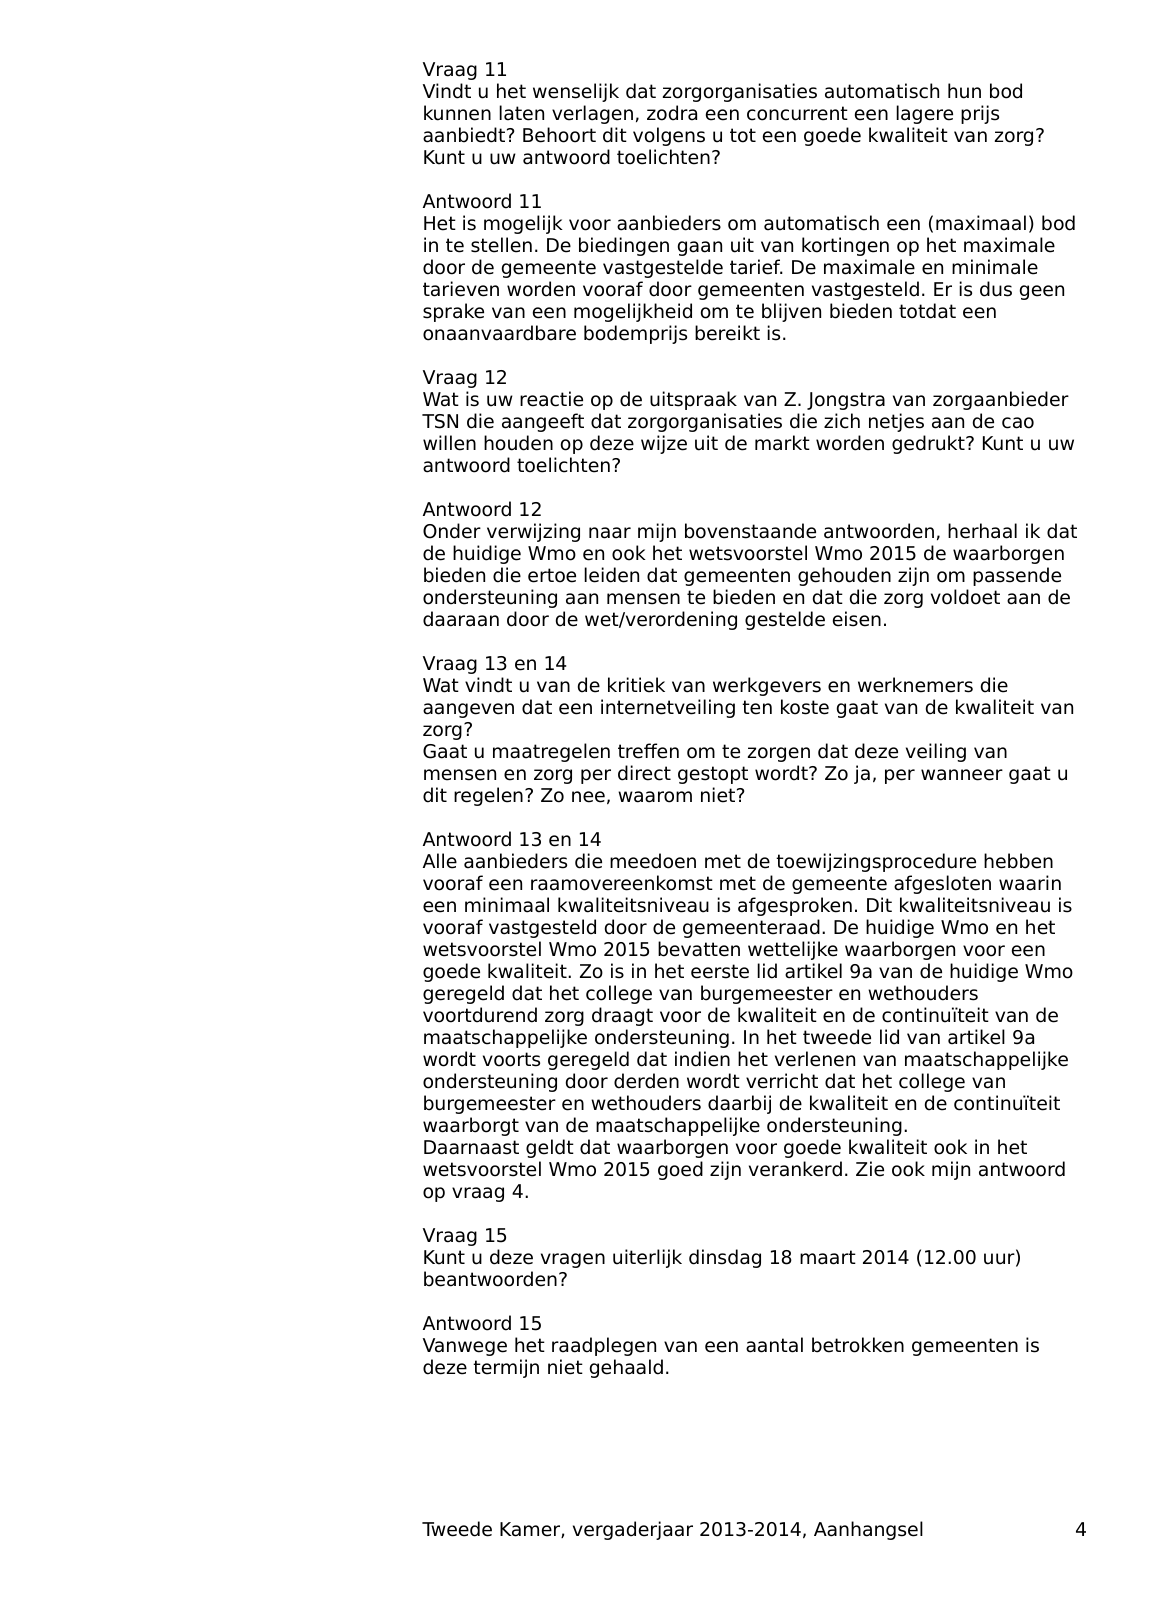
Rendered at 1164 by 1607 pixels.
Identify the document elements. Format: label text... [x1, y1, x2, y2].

text Vraag 15 [422, 1225, 1087, 1247]
text Onder verwijzing naar mijn bovenstaande antwoorden, herhaal ik dat de huidige Wmo en ook het wetsvoorstel Wmo 2015 de waarborgen bieden die ertoe leiden dat gemeenten gehouden zijn om passende ondersteuning aan mensen te bieden en dat die zorg voldoet aan de daaraan door de wet/verordening gestelde eisen. [422, 521, 1087, 631]
text Wat vindt u van de kritiek van werkgevers en werknemers die aangeven dat een internetveiling ten koste gaat van de kwaliteit van zorg? [422, 675, 1087, 741]
text Wat is uw reactie op de uitspraak van Z. Jongstra van zorgaanbieder TSN die aangeeft dat zorgorganisaties die zich netjes aan de cao willen houden op deze wijze uit de markt worden gedrukt? Kunt u uw antwoord toelichten? [422, 389, 1087, 477]
text Gaat u maatregelen treffen om te zorgen dat deze veiling van mensen en zorg per direct gestopt wordt? Zo ja, per wanneer gaat u dit regelen? Zo nee, waarom niet? [422, 741, 1087, 807]
text Het is mogelijk voor aanbieders om automatisch een (maximaal) bod in te stellen. De biedingen gaan uit van kortingen op het maximale door de gemeente vastgestelde tarief. De maximale en minimale tarieven worden vooraf door gemeenten vastgesteld. Er is dus geen sprake van een mogelijkheid om te blijven bieden totdat een onaanvaardbare bodemprijs bereikt is. [422, 213, 1087, 345]
text Vraag 12 [422, 367, 1087, 389]
text Vanwege het raadplegen van een aantal betrokken gemeenten is deze termijn niet gehaald. [422, 1335, 1087, 1379]
text Vraag 11 [422, 59, 1087, 81]
text Vindt u het wenselijk dat zorgorganisaties automatisch hun bod kunnen laten verlagen, zodra een concurrent een lagere prijs aanbiedt? Behoort dit volgens u tot een goede kwaliteit van zorg? Kunt u uw antwoord toelichten? [422, 81, 1087, 169]
text Antwoord 15 [422, 1313, 1087, 1335]
text Antwoord 11 [422, 191, 1087, 213]
text Kunt u deze vragen uiterlijk dinsdag 18 maart 2014 (12.00 uur) beantwoorden? [422, 1247, 1087, 1291]
text Daarnaast geldt dat waarborgen voor goede kwaliteit ook in het wetsvoorstel Wmo 2015 goed zijn verankerd. Zie ook mijn antwoord op vraag 4. [422, 1137, 1087, 1203]
text Alle aanbieders die meedoen met de toewijzingsprocedure hebben vooraf een raamovereenkomst met de gemeente afgesloten waarin een minimaal kwaliteitsniveau is afgesproken. Dit kwaliteitsniveau is vooraf vastgesteld door de gemeenteraad. De huidige Wmo en het wetsvoorstel Wmo 2015 bevatten wettelijke waarborgen voor een goede kwaliteit. Zo is in het eerste lid artikel 9a van de huidige Wmo geregeld dat het college van burgemeester en wethouders voortdurend zorg draagt voor de kwaliteit en de continuïteit van de maatschappelijke ondersteuning. In het tweede lid van artikel 9a wordt voorts geregeld dat indien het verlenen van maatschappelijke ondersteuning door derden wordt verricht dat het college van burgemeester en wethouders daarbij de kwaliteit en de continuïteit waarborgt van de maatschappelijke ondersteuning. [422, 851, 1087, 1137]
text Antwoord 13 en 14 [422, 829, 1087, 851]
text Antwoord 12 [422, 499, 1087, 521]
text Vraag 13 en 14 [422, 653, 1087, 675]
